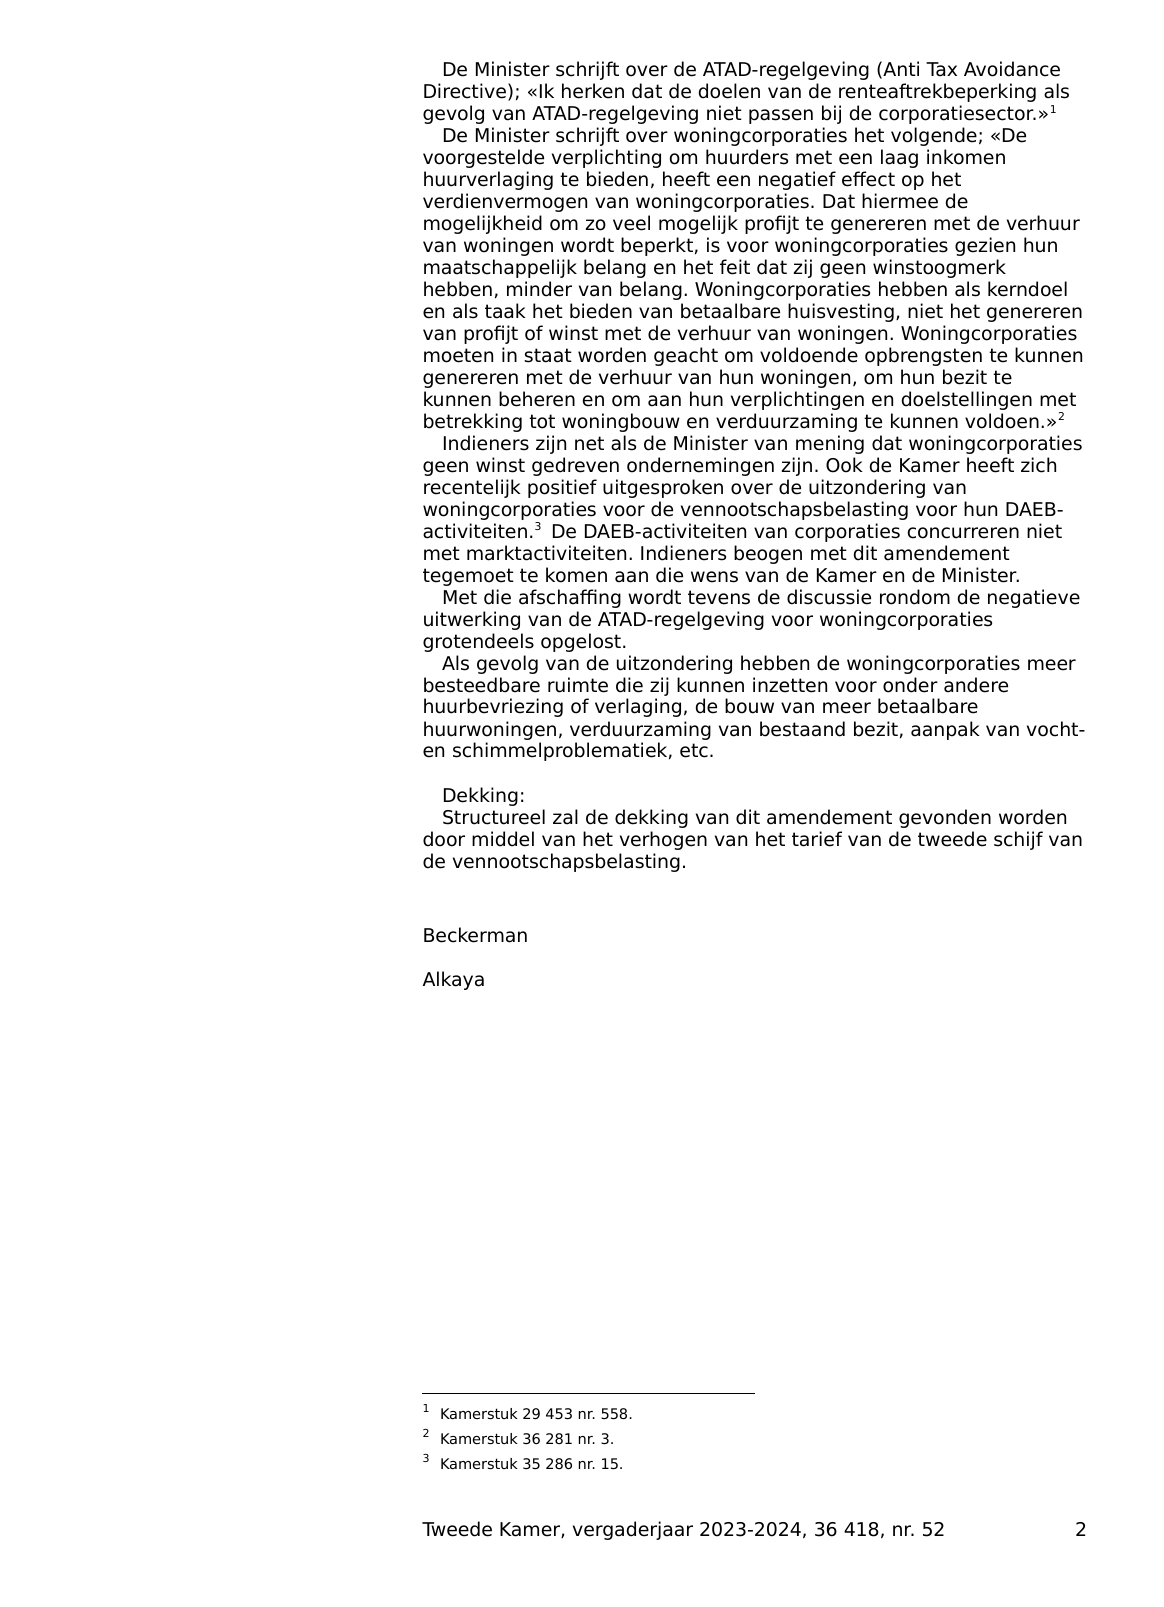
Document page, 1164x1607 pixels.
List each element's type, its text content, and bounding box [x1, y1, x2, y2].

text Indieners zijn net als de Minister van mening dat woningcorporaties geen winst gedreven ondernemingen zijn. Ook de Kamer heeft zich recentelijk positief uitgesproken over de uitzondering van woningcorporaties voor de vennootschapsbelasting voor hun DAEB-activiteiten. De DAEB-activiteiten van corporaties concurreren niet met marktactiviteiten. Indieners beogen met dit amendement tegemoet te komen aan die wens van de Kamer en de Minister. [422, 433, 1087, 587]
text Kamerstuk 29 453 nr. 558. [422, 1402, 1087, 1424]
text De Minister schrijft over de ATAD-regelgeving (Anti Tax Avoidance Directive); «Ik herken dat de doelen van de renteaftrekbeperking als gevolg van ATAD-regelgeving niet passen bij de corporatiesector.» [422, 59, 1087, 125]
text Structureel zal de dekking van dit amendement gevonden worden door middel van het verhogen van het tarief van de tweede schijf van de vennootschapsbelasting. [422, 807, 1087, 872]
text Beckerman Alkaya [422, 902, 1087, 990]
text Dekking: [422, 784, 1087, 807]
text Met die afschaffing wordt tevens de discussie rondom de negatieve uitwerking van de ATAD-regelgeving voor woningcorporaties grotendeels opgelost. [422, 587, 1087, 652]
text Kamerstuk 36 281 nr. 3. [422, 1427, 1087, 1449]
text Als gevolg van de uitzondering hebben de woningcorporaties meer besteedbare ruimte die zij kunnen inzetten voor onder andere huurbevriezing of verlaging, de bouw van meer betaalbare huurwoningen, verduurzaming van bestaand bezit, aanpak van vocht- en schimmelproblematiek, etc. [422, 652, 1087, 762]
text Kamerstuk 35 286 nr. 15. [422, 1452, 1087, 1474]
text De Minister schrijft over woningcorporaties het volgende; «De voorgestelde verplichting om huurders met een laag inkomen huurverlaging te bieden, heeft een negatief effect op het verdienvermogen van woningcorporaties. Dat hiermee de mogelijkheid om zo veel mogelijk profijt te genereren met de verhuur van woningen wordt beperkt, is voor woningcorporaties gezien hun maatschappelijk belang en het feit dat zij geen winstoogmerk hebben, minder van belang. Woningcorporaties hebben als kerndoel en als taak het bieden van betaalbare huisvesting, niet het genereren van profijt of winst met de verhuur van woningen. Woningcorporaties moeten in staat worden geacht om voldoende opbrengsten te kunnen genereren met de verhuur van hun woningen, om hun bezit te kunnen beheren en om aan hun verplichtingen en doelstellingen met betrekking tot woningbouw en verduurzaming te kunnen voldoen.» [422, 125, 1087, 433]
